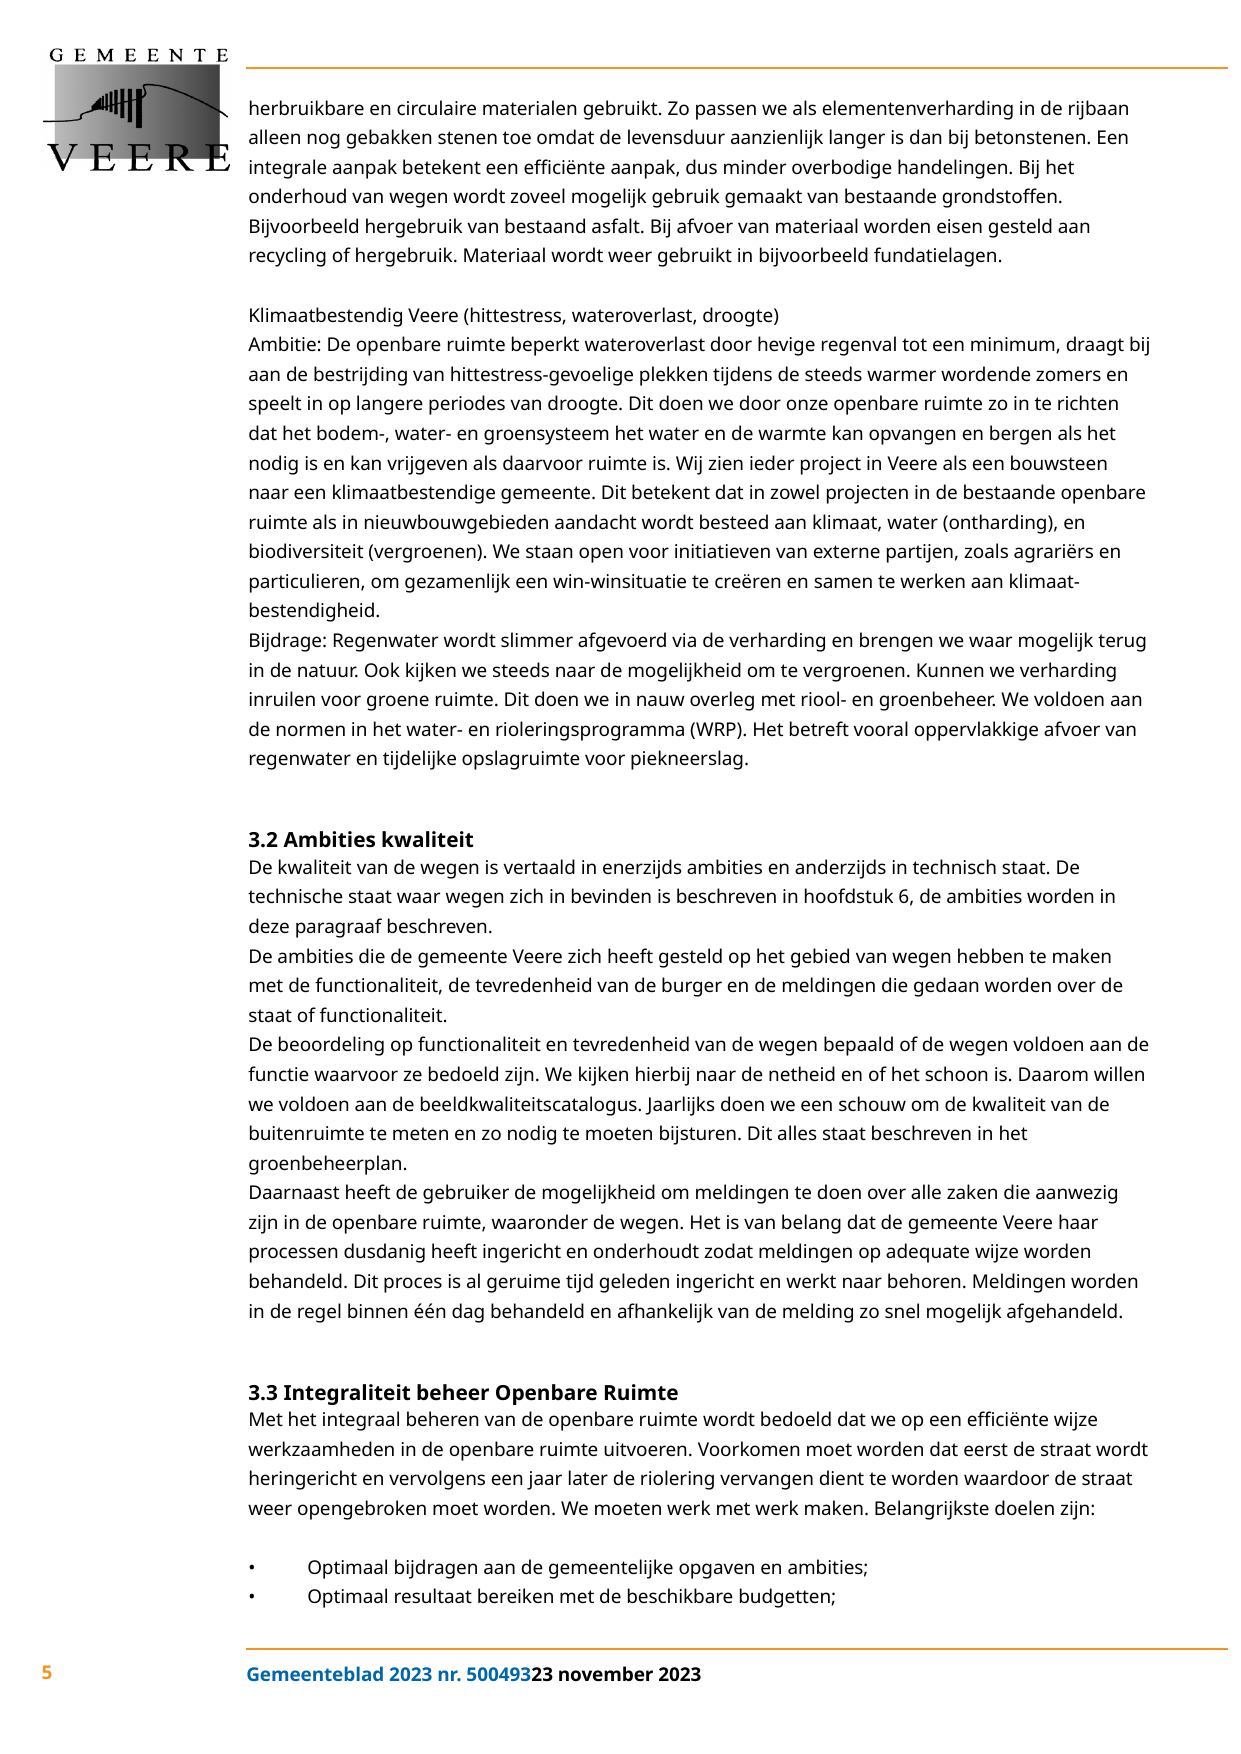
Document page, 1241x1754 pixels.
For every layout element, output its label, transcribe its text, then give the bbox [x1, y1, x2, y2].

text 3.2 Ambities kwaliteit [248, 826, 1152, 854]
text De kwaliteit van de wegen is vertaald in enerzijds ambities en anderzijds in technisch staat. De technische staat waar wegen zich in bevinden is beschreven in hoofdstuk 6, de ambities worden in deze paragraaf beschreven. [248, 854, 1152, 939]
text herbruikbare en circulaire materialen gebruikt. Zo passen we als elementenverharding in de rijbaan alleen nog gebakken stenen toe omdat de levensduur aanzienlijk langer is dan bij betonstenen. Een integrale aanpak betekent een efficiënte aanpak, dus minder overbodige handelingen. Bij het onderhoud van wegen wordt zoveel mogelijk gebruik gemaakt van bestaande grondstoffen. Bijvoorbeeld hergebruik van bestaand asfalt. Bij afvoer van materiaal worden eisen gesteld aan recycling of hergebruik. Materiaal wordt weer gebruikt in bijvoorbeeld fundatielagen. [248, 95, 1152, 268]
text Ambitie: De openbare ruimte beperkt wateroverlast door hevige regenval tot een minimum, draagt bij aan de bestrijding van hittestress-gevoelige plekken tijdens de steeds warmer wordende zomers en speelt in op langere periodes van droogte. Dit doen we door onze openbare ruimte zo in te richten dat het bodem-, water- en groensysteem het water en de warmte kan opvangen en bergen als het nodig is en kan vrijgeven als daarvoor ruimte is. Wij zien ieder project in Veere als een bouwsteen naar een klimaatbestendige gemeente. Dit betekent dat in zowel projecten in de bestaande openbare ruimte als in nieuwbouwgebieden aandacht wordt besteed aan klimaat, water (ontharding), en biodiversiteit (vergroenen). We staan open voor initiatieven van externe partijen, zoals agrariërs en particulieren, om gezamenlijk een win-winsituatie te creëren en samen te werken aan klimaat- bestendigheid. [248, 331, 1152, 623]
list Optimaal bijdragen aan de gemeentelijke opgaven en ambities; [248, 1554, 1152, 1580]
text Bijdrage: Regenwater wordt slimmer afgevoerd via de verharding en brengen we waar mogelijk terug in de natuur. Ook kijken we steeds naar de mogelijkheid om te vergroenen. Kunnen we verharding inruilen voor groene ruimte. Dit doen we in nauw overleg met riool- en groenbeheer. We voldoen aan de normen in het water- en rioleringsprogramma (WRP). Het betreft vooral oppervlakkige afvoer van regenwater en tijdelijke opslagruimte voor piekneerslag. [248, 627, 1152, 771]
text Daarnaast heeft de gebruiker de mogelijkheid om meldingen te doen over alle zaken die aanwezig zijn in de openbare ruimte, waaronder de wegen. Het is van belang dat de gemeente Veere haar processen dusdanig heeft ingericht en onderhoudt zodat meldingen op adequate wijze worden behandeld. Dit proces is al geruime tijd geleden ingericht en werkt naar behoren. Meldingen worden in de regel binnen één dag behandeld en afhankelijk van de melding zo snel mogelijk afgehandeld. [248, 1179, 1152, 1323]
text Klimaatbestendig Veere (hittestress, wateroverlast, droogte) [248, 302, 1152, 328]
text Met het integraal beheren van de openbare ruimte wordt bedoeld dat we op een efficiënte wijze werkzaamheden in de openbare ruimte uitvoeren. Voorkomen moet worden dat eerst de straat wordt heringericht en vervolgens een jaar later de riolering vervangen dient te worden waardoor de straat weer opengebroken moet worden. We moeten werk met werk maken. Belangrijkste doelen zijn: [248, 1406, 1152, 1521]
text De ambities die de gemeente Veere zich heeft gesteld op het gebied van wegen hebben te maken met de functionaliteit, de tevredenheid van de burger en de meldingen die gedaan worden over de staat of functionaliteit. [248, 943, 1152, 1028]
text De beoordeling op functionaliteit en tevredenheid van de wegen bepaald of de wegen voldoen aan de functie waarvoor ze bedoeld zijn. We kijken hierbij naar de netheid en of het schoon is. Daarom willen we voldoen aan de beeldkwaliteitscatalogus. Jaarlijks doen we een schouw om de kwaliteit van de buitenruimte te meten en zo nodig te moeten bijsturen. Dit alles staat beschreven in het groenbeheerplan. [248, 1032, 1152, 1176]
picture [41, 47, 231, 172]
text 3.3 Integraliteit beheer Openbare Ruimte [248, 1378, 1152, 1406]
list Optimaal resultaat bereiken met de beschikbare budgetten; [248, 1584, 1152, 1609]
